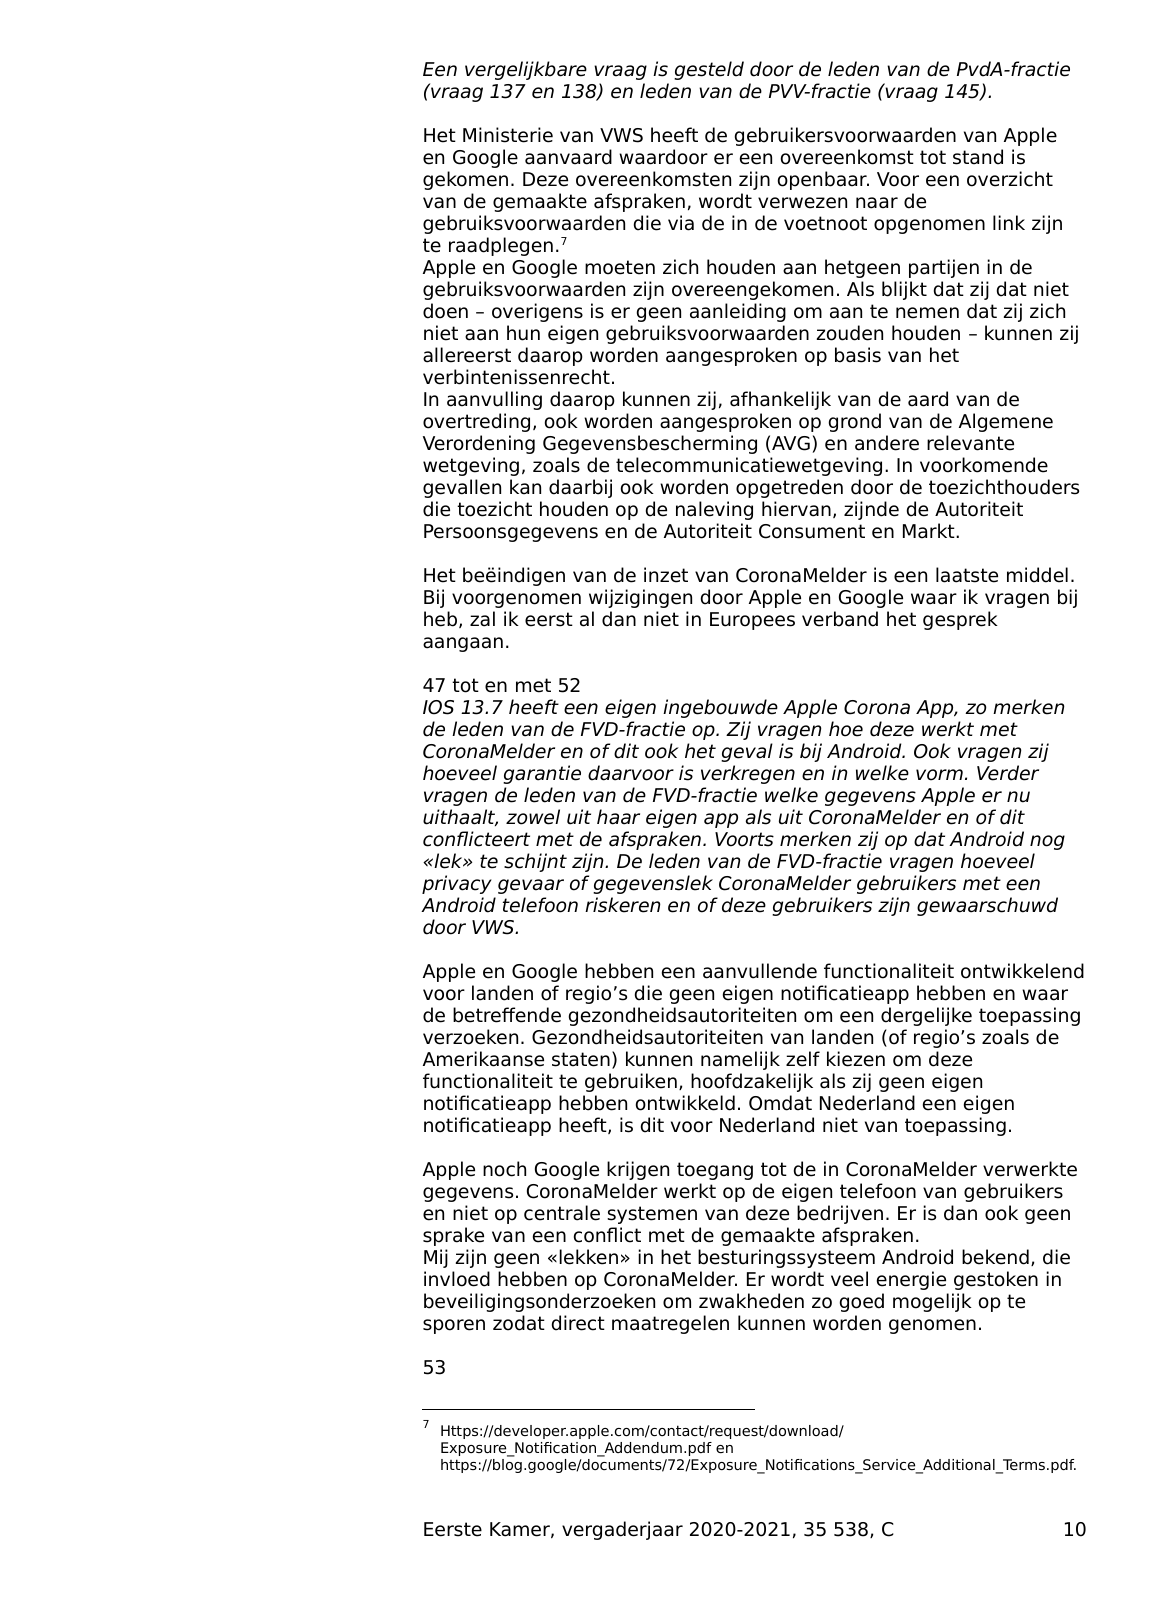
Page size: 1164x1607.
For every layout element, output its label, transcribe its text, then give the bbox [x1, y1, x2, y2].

text IOS 13.7 heeft een eigen ingebouwde Apple Corona App, zo merken de leden van de FVD-fractie op. Zij vragen hoe deze werkt met CoronaMelder en of dit ook het geval is bij Android. Ook vragen zij hoeveel garantie daarvoor is verkregen en in welke vorm. Verder vragen de leden van de FVD-fractie welke gegevens Apple er nu uithaalt, zowel uit haar eigen app als uit CoronaMelder en of dit conflicteert met de afspraken. Voorts merken zij op dat Android nog «lek» te schijnt zijn. De leden van de FVD-fractie vragen hoeveel privacy gevaar of gegevenslek CoronaMelder gebruikers met een Android telefoon riskeren en of deze gebruikers zijn gewaarschuwd door VWS. [422, 697, 1087, 939]
text Https://developer.apple.com/contact/request/download/Exposure_Notification_Addendum.pdf en https://blog.google/documents/72/Exposure_Notifications_Service_Additional_Terms.pdf. [422, 1418, 1087, 1474]
text Een vergelijkbare vraag is gesteld door de leden van de PvdA-fractie (vraag 137 en 138) en leden van de PVV-fractie (vraag 145). [422, 59, 1087, 103]
text Mij zijn geen «lekken» in het besturingssysteem Android bekend, die invloed hebben op CoronaMelder. Er wordt veel energie gestoken in beveiligingsonderzoeken om zwakheden zo goed mogelijk op te sporen zodat direct maatregelen kunnen worden genomen. [422, 1247, 1087, 1335]
text 53 [422, 1357, 1087, 1379]
text Het Ministerie van VWS heeft de gebruikersvoorwaarden van Apple en Google aanvaard waardoor er een overeenkomst tot stand is gekomen. Deze overeenkomsten zijn openbaar. Voor een overzicht van de gemaakte afspraken, wordt verwezen naar de gebruiksvoorwaarden die via de in de voetnoot opgenomen link zijn te raadplegen. [422, 125, 1087, 257]
text Het beëindigen van de inzet van CoronaMelder is een laatste middel. Bij voorgenomen wijzigingen door Apple en Google waar ik vragen bij heb, zal ik eerst al dan niet in Europees verband het gesprek aangaan. [422, 565, 1087, 653]
text 47 tot en met 52 [422, 675, 1087, 697]
text In aanvulling daarop kunnen zij, afhankelijk van de aard van de overtreding, ook worden aangesproken op grond van de Algemene Verordening Gegevensbescherming (AVG) en andere relevante wetgeving, zoals de telecommunicatiewetgeving. In voorkomende gevallen kan daarbij ook worden opgetreden door de toezichthouders die toezicht houden op de naleving hiervan, zijnde de Autoriteit Persoonsgegevens en de Autoriteit Consument en Markt. [422, 389, 1087, 543]
text Apple noch Google krijgen toegang tot de in CoronaMelder verwerkte gegevens. CoronaMelder werkt op de eigen telefoon van gebruikers en niet op centrale systemen van deze bedrijven. Er is dan ook geen sprake van een conflict met de gemaakte afspraken. [422, 1159, 1087, 1247]
text Apple en Google hebben een aanvullende functionaliteit ontwikkelend voor landen of regio’s die geen eigen notificatieapp hebben en waar de betreffende gezondheidsautoriteiten om een dergelijke toepassing verzoeken. Gezondheidsautoriteiten van landen (of regio’s zoals de Amerikaanse staten) kunnen namelijk zelf kiezen om deze functionaliteit te gebruiken, hoofdzakelijk als zij geen eigen notificatieapp hebben ontwikkeld. Omdat Nederland een eigen notificatieapp heeft, is dit voor Nederland niet van toepassing. [422, 961, 1087, 1137]
text Apple en Google moeten zich houden aan hetgeen partijen in de gebruiksvoorwaarden zijn overeengekomen. Als blijkt dat zij dat niet doen – overigens is er geen aanleiding om aan te nemen dat zij zich niet aan hun eigen gebruiksvoorwaarden zouden houden – kunnen zij allereerst daarop worden aangesproken op basis van het verbintenissenrecht. [422, 257, 1087, 389]
